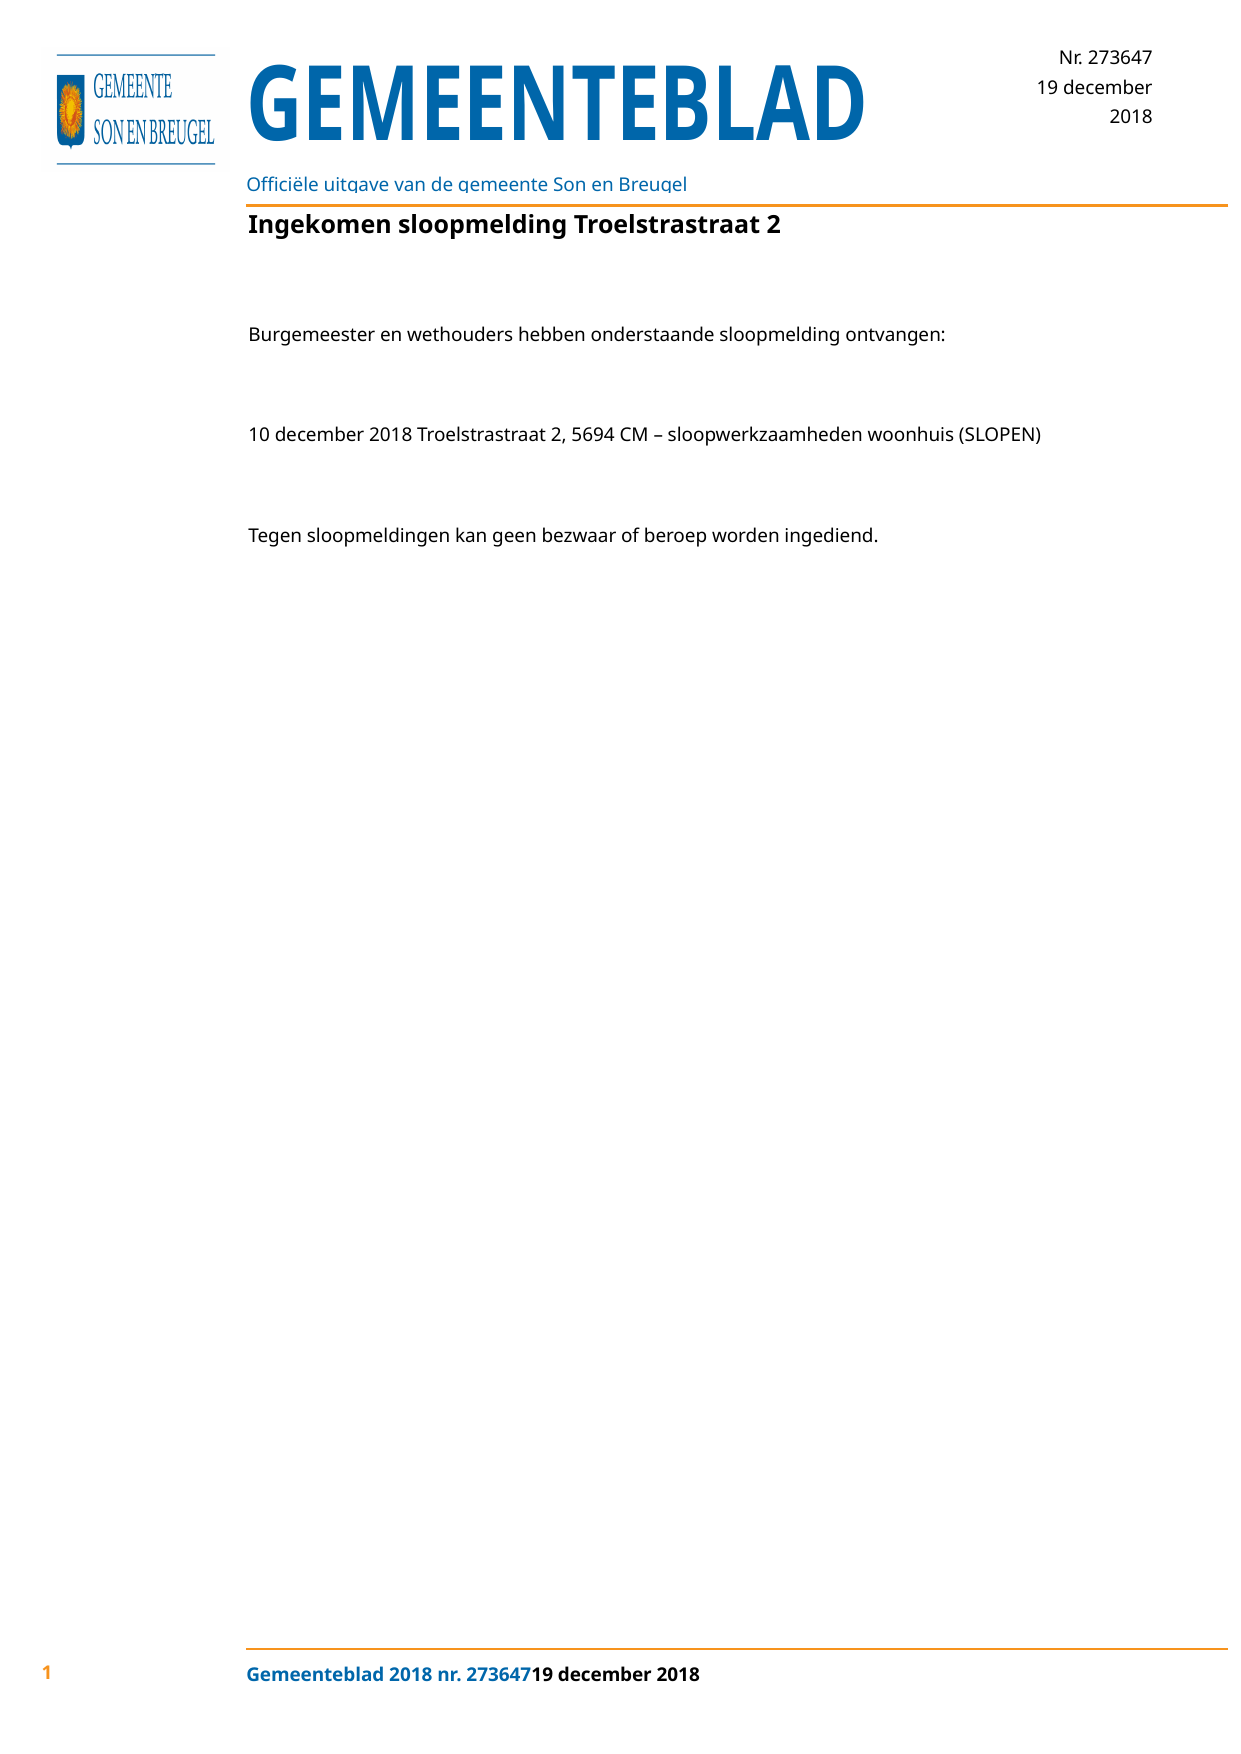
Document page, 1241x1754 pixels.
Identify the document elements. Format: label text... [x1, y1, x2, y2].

text Tegen sloopmeldingen kan geen bezwaar of beroep worden ingediend. [248, 522, 1152, 548]
text Ingekomen sloopmelding Troelstrastraat 2 [248, 207, 1152, 241]
picture [41, 47, 231, 172]
text Burgemeester en wethouders hebben onderstaande sloopmelding ontvangen: [248, 321, 1152, 346]
text 10 december 2018 Troelstrastraat 2, 5694 CM – sloopwerkzaamheden woonhuis (SLOPEN) [248, 422, 1152, 447]
